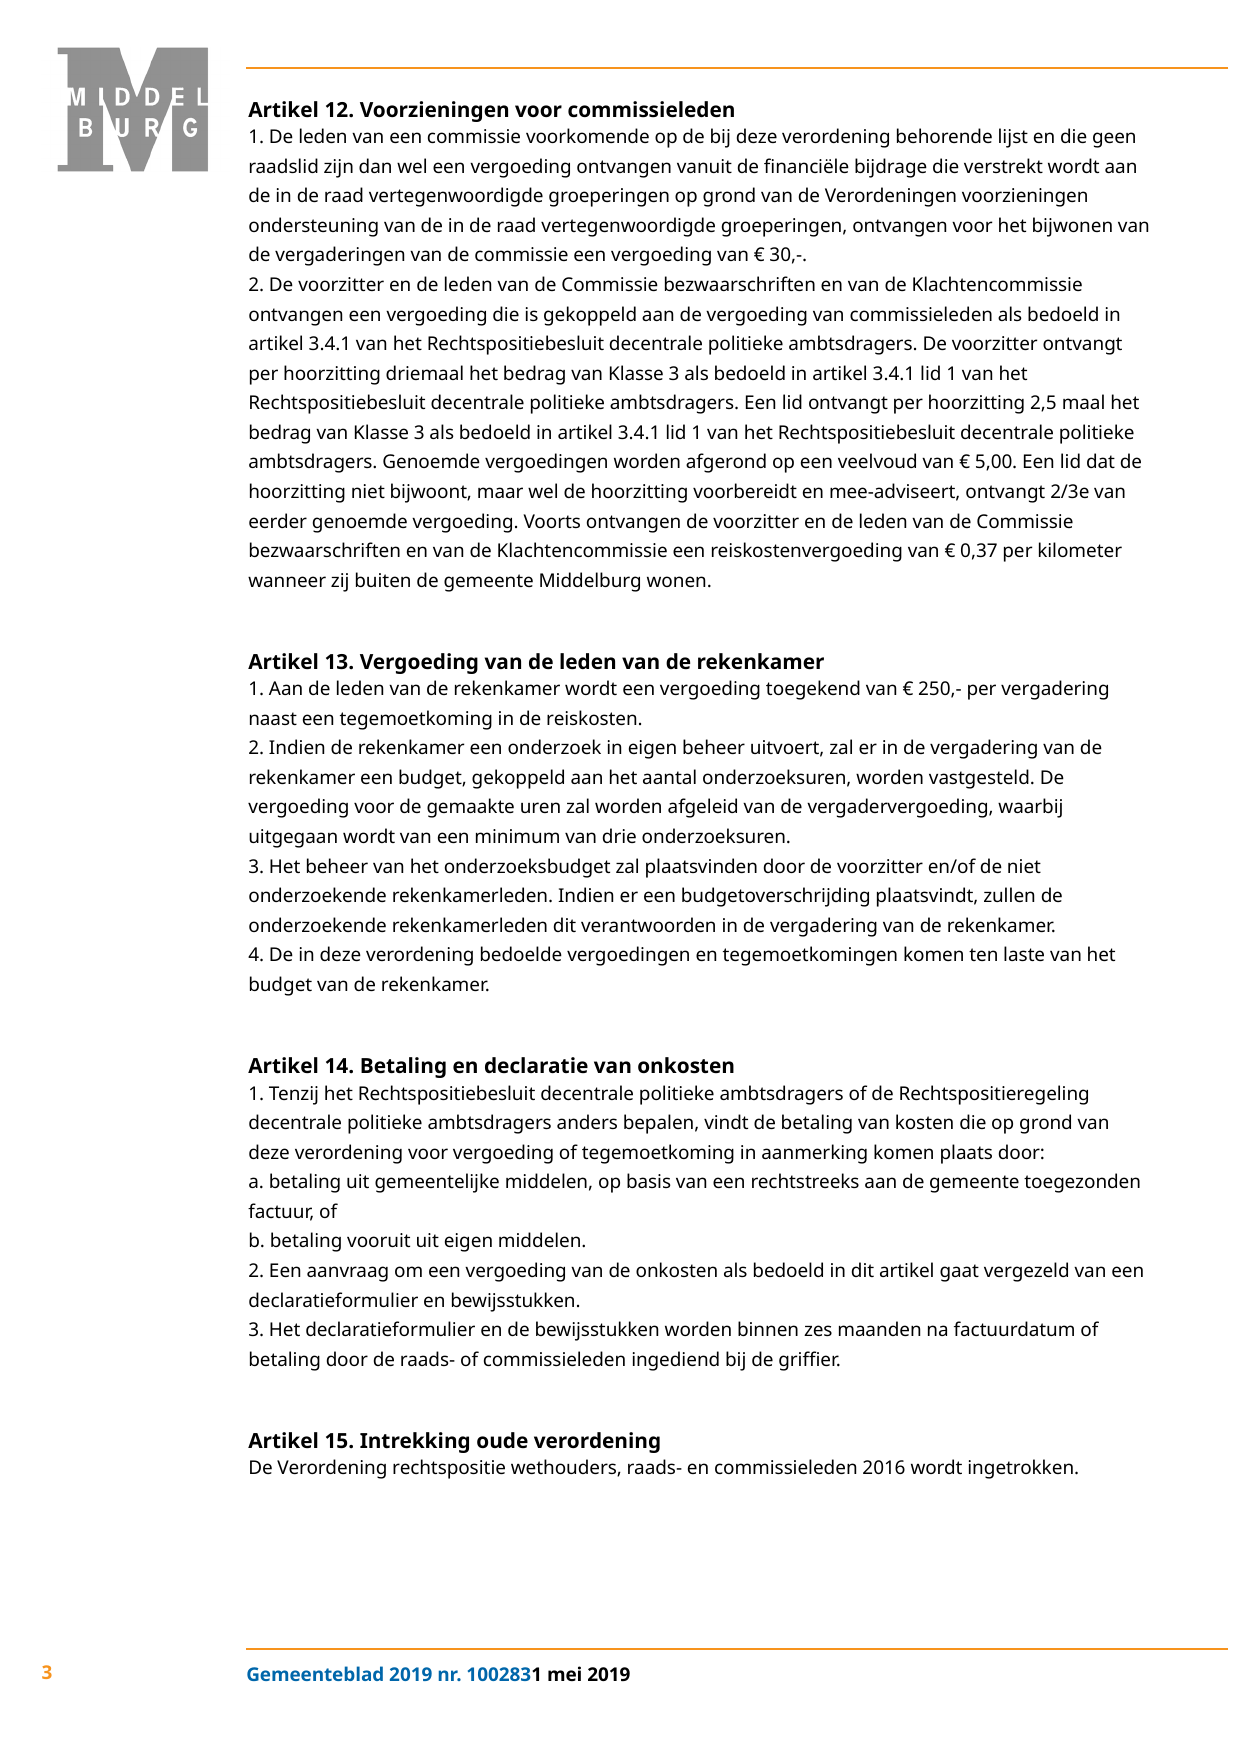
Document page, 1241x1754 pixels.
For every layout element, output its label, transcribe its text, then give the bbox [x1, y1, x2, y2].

text 1. De leden van een commissie voorkomende op de bij deze verordening behorende lijst en die geen raadslid zijn dan wel een vergoeding ontvangen vanuit de financiële bijdrage die verstrekt wordt aan de in de raad vertegenwoordigde groeperingen op grond van de Verordeningen voorzieningen ondersteuning van de in de raad vertegenwoordigde groeperingen, ontvangen voor het bijwonen van de vergaderingen van de commissie een vergoeding van € 30,-. [248, 123, 1152, 267]
text 1. Aan de leden van de rekenkamer wordt een vergoeding toegekend van € 250,- per vergadering naast een tegemoetkoming in de reiskosten. [248, 675, 1152, 731]
text Artikel 15. Intrekking oude verordening [248, 1426, 1152, 1454]
text a. betaling uit gemeentelijke middelen, op basis van een rechtstreeks aan de gemeente toegezonden factuur, of [248, 1168, 1152, 1224]
text 3. Het declaratieformulier en de bewijsstukken worden binnen zes maanden na factuurdatum of betaling door de raads- of commissieleden ingediend bij de griffier. [248, 1316, 1152, 1372]
text 2. De voorzitter en de leden van de Commissie bezwaarschriften en van de Klachtencommissie ontvangen een vergoeding die is gekoppeld aan de vergoeding van commissieleden als bedoeld in artikel 3.4.1 van het Rechtspositiebesluit decentrale politieke ambtsdragers. De voorzitter ontvangt per hoorzitting driemaal het bedrag van Klasse 3 als bedoeld in artikel 3.4.1 lid 1 van het Rechtspositiebesluit decentrale politieke ambtsdragers. Een lid ontvangt per hoorzitting 2,5 maal het bedrag van Klasse 3 als bedoeld in artikel 3.4.1 lid 1 van het Rechtspositiebesluit decentrale politieke ambtsdragers. Genoemde vergoedingen worden afgerond op een veelvoud van € 5,00. Een lid dat de hoorzitting niet bijwoont, maar wel de hoorzitting voorbereidt en mee-adviseert, ontvangt 2/3e van eerder genoemde vergoeding. Voorts ontvangen de voorzitter en de leden van de Commissie bezwaarschriften en van de Klachtencommissie een reiskostenvergoeding van € 0,37 per kilometer wanneer zij buiten de gemeente Middelburg wonen. [248, 271, 1152, 593]
text 2. Een aanvraag om een vergoeding van de onkosten als bedoeld in dit artikel gaat vergezeld van een declaratieformulier en bewijsstukken. [248, 1257, 1152, 1312]
text b. betaling vooruit uit eigen middelen. [248, 1228, 1152, 1253]
text De Verordening rechtspositie wethouders, raads- en commissieleden 2016 wordt ingetrokken. [248, 1454, 1152, 1480]
text 3. Het beheer van het onderzoeksbudget zal plaatsvinden door de voorzitter en/of de niet onderzoekende rekenkamerleden. Indien er een budgetoverschrijding plaatsvindt, zullen de onderzoekende rekenkamerleden dit verantwoorden in de vergadering van de rekenkamer. [248, 853, 1152, 938]
text 4. De in deze verordening bedoelde vergoedingen en tegemoetkomingen komen ten laste van het budget van de rekenkamer. [248, 942, 1152, 997]
text Artikel 14. Betaling en declaratie van onkosten [248, 1051, 1152, 1080]
text Artikel 13. Vergoeding van de leden van de rekenkamer [248, 647, 1152, 675]
text Artikel 12. Voorzieningen voor commissieleden [248, 95, 1152, 123]
text 1. Tenzij het Rechtspositiebesluit decentrale politieke ambtsdragers of de Rechtspositieregeling decentrale politieke ambtsdragers anders bepalen, vindt de betaling van kosten die op grond van deze verordening voor vergoeding of tegemoetkoming in aanmerking komen plaats door: [248, 1080, 1152, 1164]
picture [41, 47, 231, 172]
text 2. Indien de rekenkamer een onderzoek in eigen beheer uitvoert, zal er in de vergadering van de rekenkamer een budget, gekoppeld aan het aantal onderzoeksuren, worden vastgesteld. De vergoeding voor de gemaakte uren zal worden afgeleid van de vergadervergoeding, waarbij uitgegaan wordt van een minimum van drie onderzoeksuren. [248, 734, 1152, 849]
